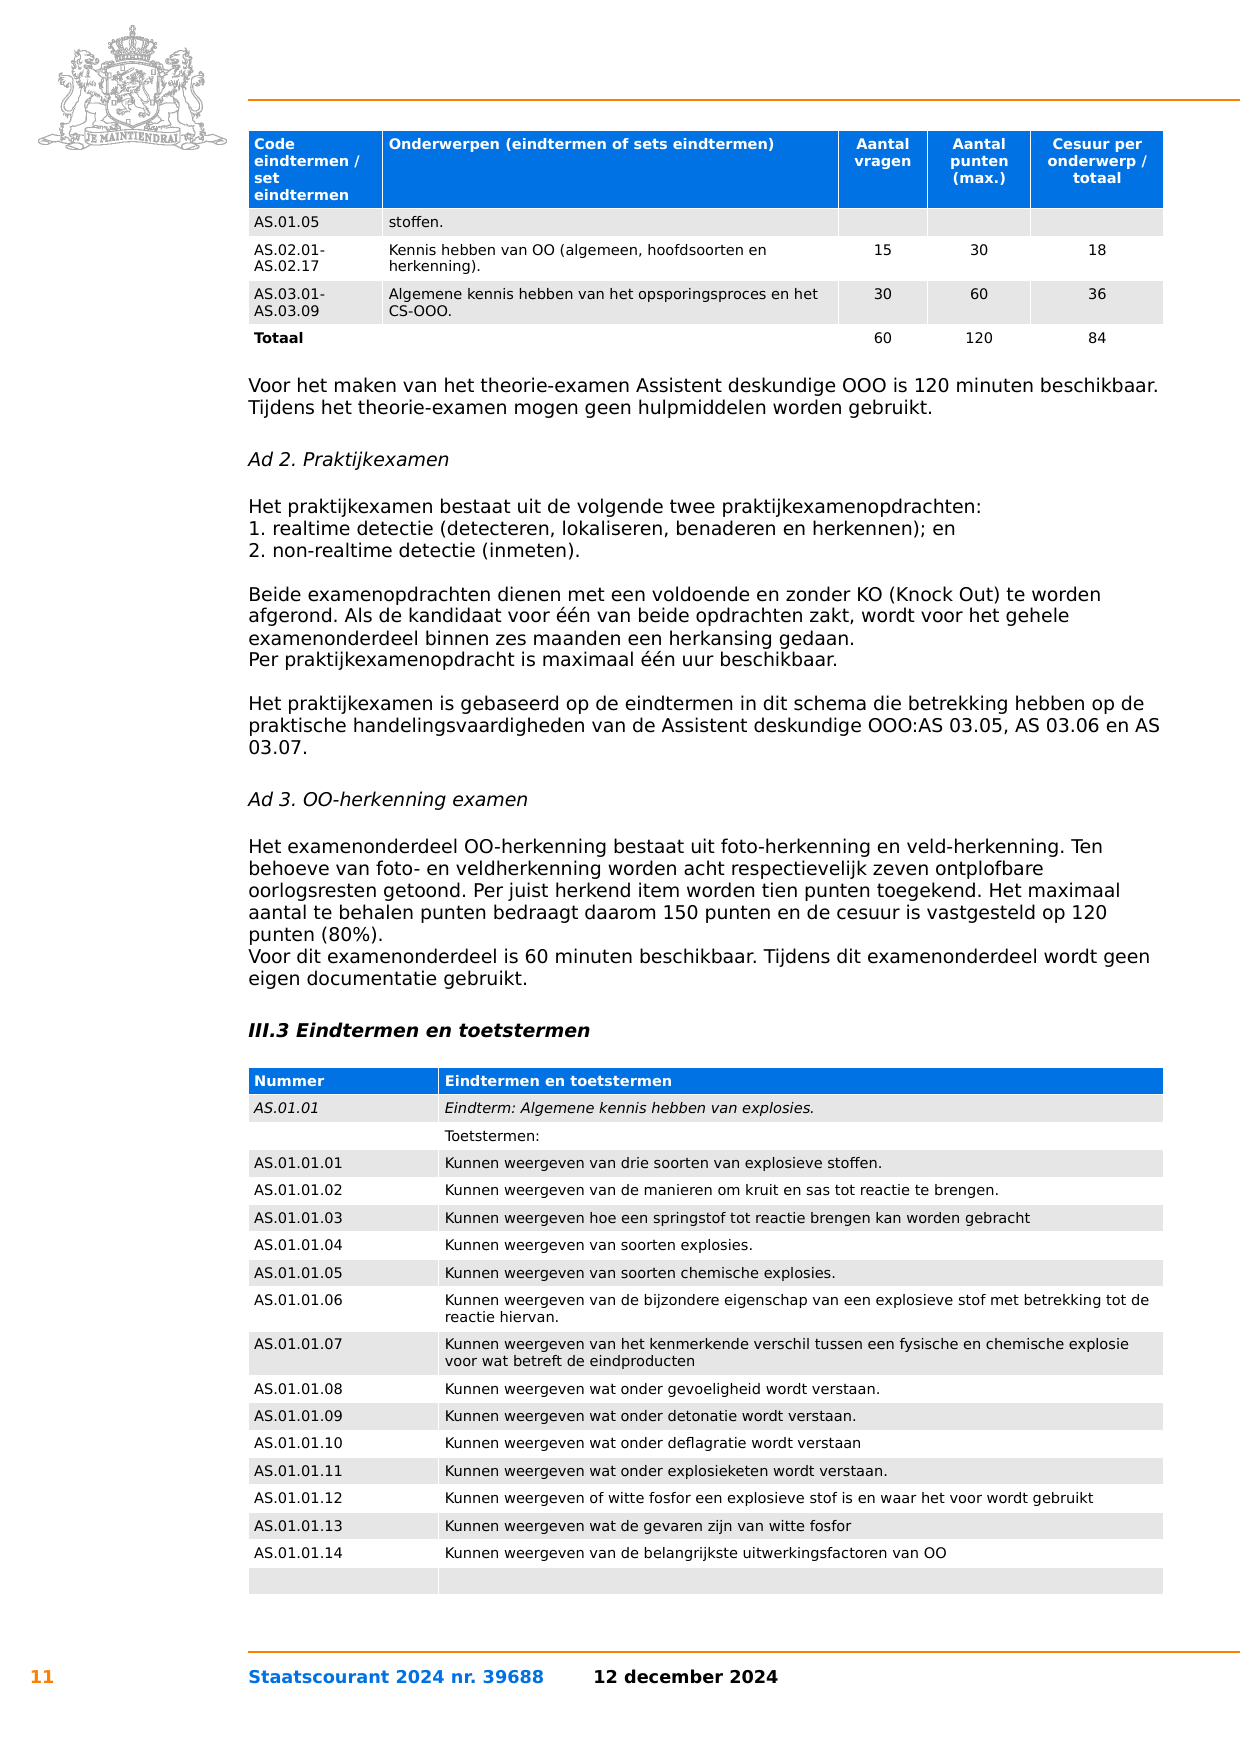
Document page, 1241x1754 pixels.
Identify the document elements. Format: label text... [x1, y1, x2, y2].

text Het examenonderdeel OO-herkenning bestaat uit foto-herkenning en veld-herkenning. Ten behoeve van foto- en veldherkenning worden acht respectievelijk zeven ontplofbare oorlogsresten getoond. Per juist herkend item worden tien punten toegekend. Het maximaal aantal te behalen punten bedraagt daarom 150 punten en de cesuur is vastgesteld op 120 punten (80%). [248, 836, 1163, 946]
table_cell 60 [839, 325, 927, 352]
table_cell Kunnen weergeven wat onder gevoeligheid wordt verstaan. [439, 1376, 1163, 1402]
table_cell AS.01.01.13 [249, 1513, 438, 1539]
table_cell [249, 1568, 438, 1594]
table_header Onderwerpen (eindtermen of sets eindtermen) [383, 131, 838, 208]
table_cell AS.01.01 [249, 1095, 438, 1122]
table_cell AS.01.01.14 [249, 1540, 438, 1567]
text Voor dit examenonderdeel is 60 minuten beschikbaar. Tijdens dit examenonderdeel wordt geen eigen documentatie gebruikt. [248, 946, 1163, 990]
table_header Aantal punten (max.) [928, 131, 1030, 208]
text 2. non-realtime detectie (inmeten). [248, 539, 1163, 562]
table_cell [249, 1123, 438, 1149]
table_cell AS.03.01-AS.03.09 [249, 281, 382, 324]
table_cell Kunnen weergeven wat onder explosieketen wordt verstaan. [439, 1458, 1163, 1484]
table_cell AS.01.01.05 [249, 1260, 438, 1286]
text Voor het maken van het theorie-examen Assistent deskundige OOO is 120 minuten beschikbaar. Tijdens het theorie-examen mogen geen hulpmiddelen worden gebruikt. [248, 375, 1163, 419]
table_cell AS.01.01.11 [249, 1458, 438, 1484]
table_cell 36 [1031, 281, 1163, 324]
table_cell Kunnen weergeven van drie soorten van explosieve stoffen. [439, 1150, 1163, 1177]
table_cell AS.01.01.06 [249, 1287, 438, 1331]
table_cell Kunnen weergeven van de bijzondere eigenschap van een explosieve stof met betrekking tot de reactie hiervan. [439, 1287, 1163, 1331]
table_cell Totaal [249, 325, 838, 352]
text Beide examenopdrachten dienen met een voldoende en zonder KO (Knock Out) te worden afgerond. Als de kandidaat voor één van beide opdrachten zakt, wordt voor het gehele examenonderdeel binnen zes maanden een herkansing gedaan. [248, 583, 1163, 649]
table_cell [839, 209, 927, 236]
table_cell 30 [839, 281, 927, 324]
table_header Cesuur per onderwerp / totaal [1031, 131, 1163, 208]
text Het praktijkexamen is gebaseerd op de eindtermen in dit schema die betrekking hebben op de praktische handelingsvaardigheden van de Assistent deskundige OOO:AS 03.05, AS 03.06 en AS 03.07. [248, 693, 1163, 759]
table_cell [928, 209, 1030, 236]
table_cell stoffen. [383, 209, 838, 236]
table_cell Kunnen weergeven van soorten explosies. [439, 1233, 1163, 1259]
table_header Code eindtermen / set eindtermen [249, 131, 382, 208]
table_cell Kunnen weergeven van de manieren om kruit en sas tot reactie te brengen. [439, 1178, 1163, 1204]
table_cell AS.01.01.03 [249, 1205, 438, 1231]
table_cell AS.02.01-AS.02.17 [249, 237, 382, 280]
table_cell Kunnen weergeven van soorten chemische explosies. [439, 1260, 1163, 1286]
subtitle Ad 2. Praktijkexamen [248, 449, 1163, 471]
table_cell Kunnen weergeven of witte fosfor een explosieve stof is en waar het voor wordt gebruikt [439, 1486, 1163, 1512]
table_cell AS.01.01.09 [249, 1403, 438, 1430]
table_cell Kennis hebben van OO (algemeen, hoofdsoorten en herkenning). [383, 237, 838, 280]
table_cell Kunnen weergeven wat onder deflagratie wordt verstaan [439, 1431, 1163, 1457]
table_cell Kunnen weergeven van het kenmerkende verschil tussen een fysische en chemische explosie voor wat betreft de eindproducten [439, 1332, 1163, 1375]
table_cell AS.01.01.12 [249, 1486, 438, 1512]
table_cell Algemene kennis hebben van het opsporingsproces en het CS-OOO. [383, 281, 838, 324]
table_cell 18 [1031, 237, 1163, 280]
subtitle III.3 Eindtermen en toetstermen [248, 1020, 1163, 1042]
picture [38, 25, 227, 150]
table_cell [1031, 209, 1163, 236]
table_cell 84 [1031, 325, 1163, 352]
table_cell Kunnen weergeven wat de gevaren zijn van witte fosfor [439, 1513, 1163, 1539]
table_cell 15 [839, 237, 927, 280]
table_cell AS.01.05 [249, 209, 382, 236]
table_cell AS.01.01.07 [249, 1332, 438, 1375]
subtitle Ad 3. OO-herkenning examen [248, 789, 1163, 811]
table_header Eindtermen en toetstermen [439, 1068, 1163, 1094]
table_cell [439, 1568, 1163, 1594]
table_cell AS.01.01.01 [249, 1150, 438, 1177]
text Per praktijkexamenopdracht is maximaal één uur beschikbaar. [248, 649, 1163, 671]
text 1. realtime detectie (detecteren, lokaliseren, benaderen en herkennen); en [248, 518, 1163, 539]
table_cell AS.01.01.04 [249, 1233, 438, 1259]
table_cell 60 [928, 281, 1030, 324]
table_cell AS.01.01.08 [249, 1376, 438, 1402]
table_cell Toetstermen: [439, 1123, 1163, 1149]
text Het praktijkexamen bestaat uit de volgende twee praktijkexamenopdrachten: [248, 496, 1163, 518]
table_cell Kunnen weergeven van de belangrijkste uitwerkingsfactoren van OO [439, 1540, 1163, 1567]
table_header Nummer [249, 1068, 438, 1094]
table_cell Kunnen weergeven wat onder detonatie wordt verstaan. [439, 1403, 1163, 1430]
table_cell 30 [928, 237, 1030, 280]
table_cell Kunnen weergeven hoe een springstof tot reactie brengen kan worden gebracht [439, 1205, 1163, 1231]
table_cell 120 [928, 325, 1030, 352]
table_cell Eindterm: Algemene kennis hebben van explosies. [439, 1095, 1163, 1122]
table_header Aantal vragen [839, 131, 927, 208]
table_cell AS.01.01.02 [249, 1178, 438, 1204]
table_cell AS.01.01.10 [249, 1431, 438, 1457]
